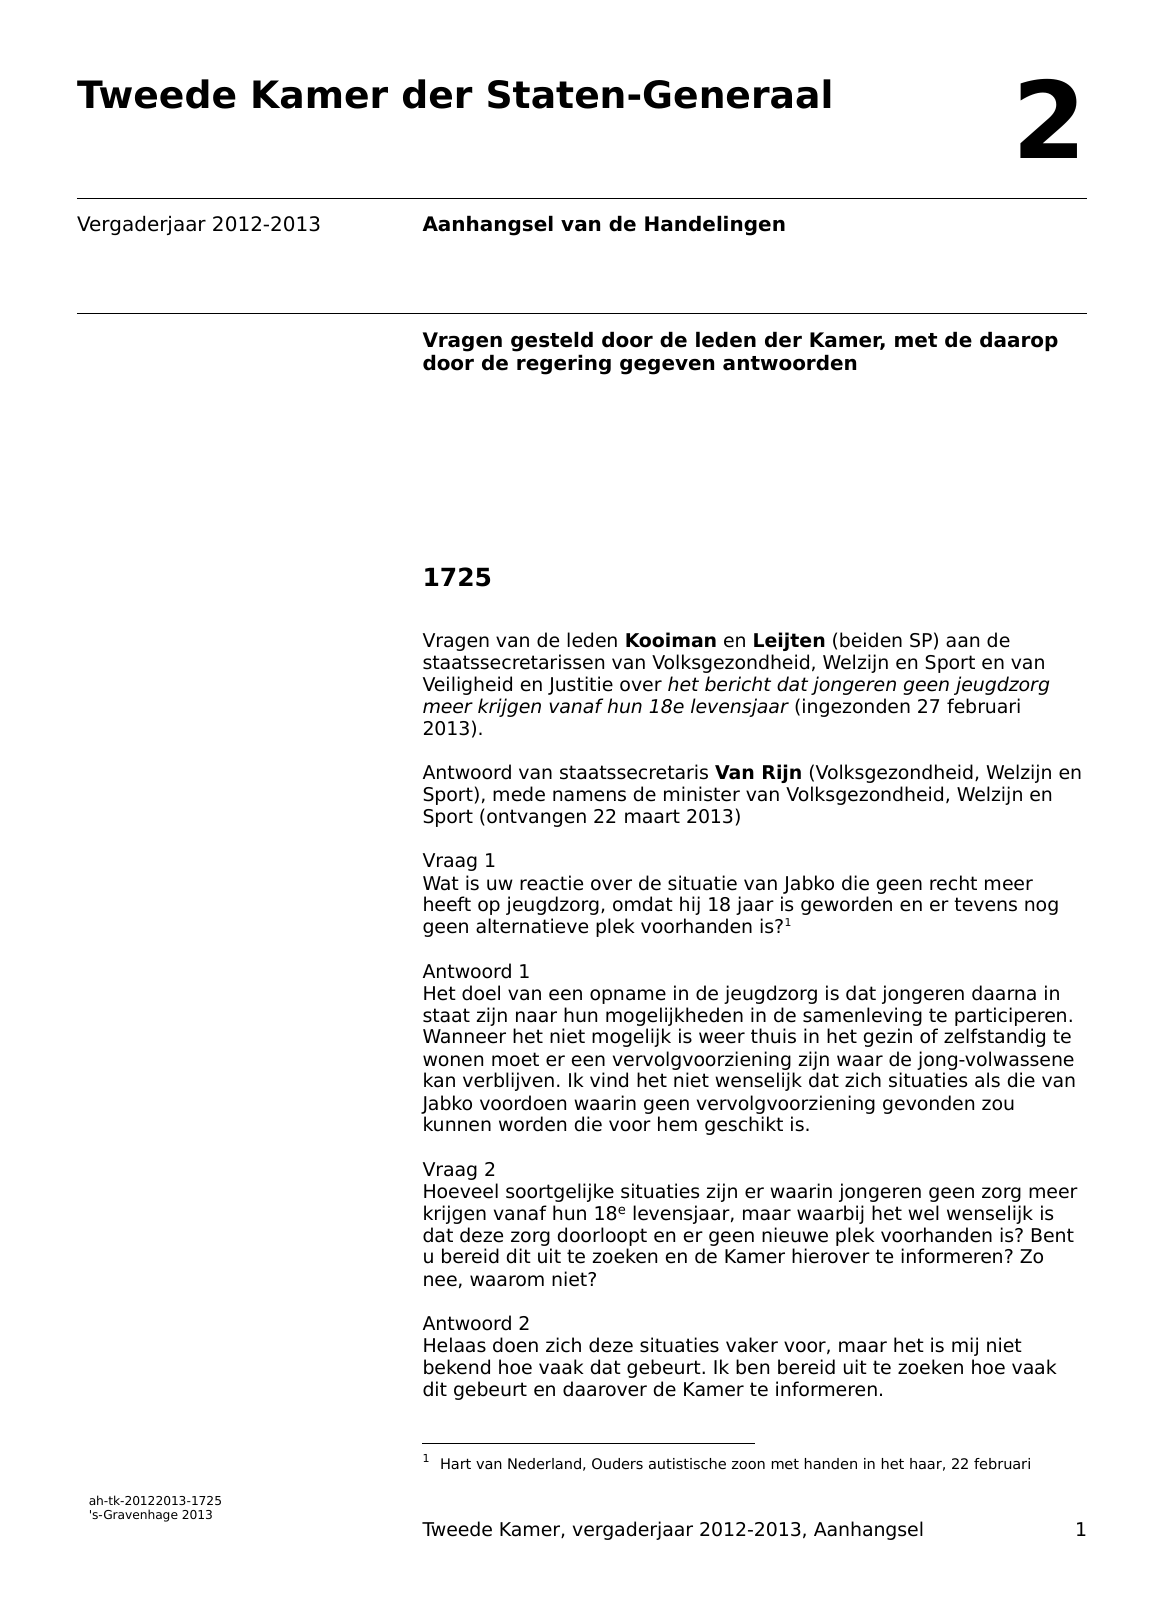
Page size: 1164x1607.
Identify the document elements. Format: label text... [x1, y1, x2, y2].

table_header 2 [886, 59, 1087, 198]
text Hart van Nederland, Ouders autistische zoon met handen in het haar, 22 februari [422, 1452, 1087, 1474]
text 's-Gravenhage 2013 [88, 1508, 323, 1522]
table_cell Vragen gesteld door de leden der Kamer, met de daarop door de regering gegeven antwoorden [422, 314, 1087, 375]
table_cell Aanhangsel van de Handelingen [422, 199, 1087, 313]
text Helaas doen zich deze situaties vaker voor, maar het is mij niet bekend hoe vaak dat gebeurt. Ik ben bereid uit te zoeken hoe vaak dit gebeurt en daarover de Kamer te informeren. [422, 1334, 1087, 1401]
text Hoeveel soortgelijke situaties zijn er waarin jongeren geen zorg meer krijgen vanaf hun 18e levensjaar, maar waarbij het wel wenselijk is dat deze zorg doorloopt en er geen nieuwe plek voorhanden is? Bent u bereid dit uit te zoeken en de Kamer hierover te informeren? Zo nee, waarom niet? [422, 1181, 1087, 1290]
text Het doel van een opname in de jeugdzorg is dat jongeren daarna in staat zijn naar hun mogelijkheden in de samenleving te participeren. Wanneer het niet mogelijk is weer thuis in het gezin of zelfstandig te wonen moet er een vervolgvoorziening zijn waar de jong-volwassene kan verblijven. Ik vind het niet wenselijk dat zich situaties als die van Jabko voordoen waarin geen vervolgvoorziening gevonden zou kunnen worden die voor hem geschikt is. [422, 982, 1087, 1136]
text Wat is uw reactie over de situatie van Jabko die geen recht meer heeft op jeugdzorg, omdat hij 18 jaar is geworden en er tevens nog geen alternatieve plek voorhanden is? [422, 872, 1087, 938]
text Vraag 2 [422, 1158, 1087, 1181]
table_cell [77, 314, 422, 375]
table_header Tweede Kamer der Staten-Generaal [77, 59, 886, 198]
text Vraag 1 [422, 850, 1087, 872]
table_cell Vergaderjaar 2012-2013 [77, 199, 422, 313]
text Antwoord van staatssecretaris Van Rijn (Volksgezondheid, Welzijn en Sport), mede namens de minister van Volksgezondheid, Welzijn en Sport (ontvangen 22 maart 2013) [422, 762, 1087, 828]
text Antwoord 1 [422, 961, 1087, 982]
text Antwoord 2 [422, 1313, 1087, 1334]
text 1725 [422, 563, 1087, 592]
text Vragen van de leden Kooiman en Leijten (beiden SP) aan de staatssecretarissen van Volksgezondheid, Welzijn en Sport en van Veiligheid en Justitie over het bericht dat jongeren geen jeugdzorg meer krijgen vanaf hun 18e levensjaar (ingezonden 27 februari 2013). [422, 630, 1087, 740]
text ah-tk-20122013-1725 [88, 1494, 323, 1508]
